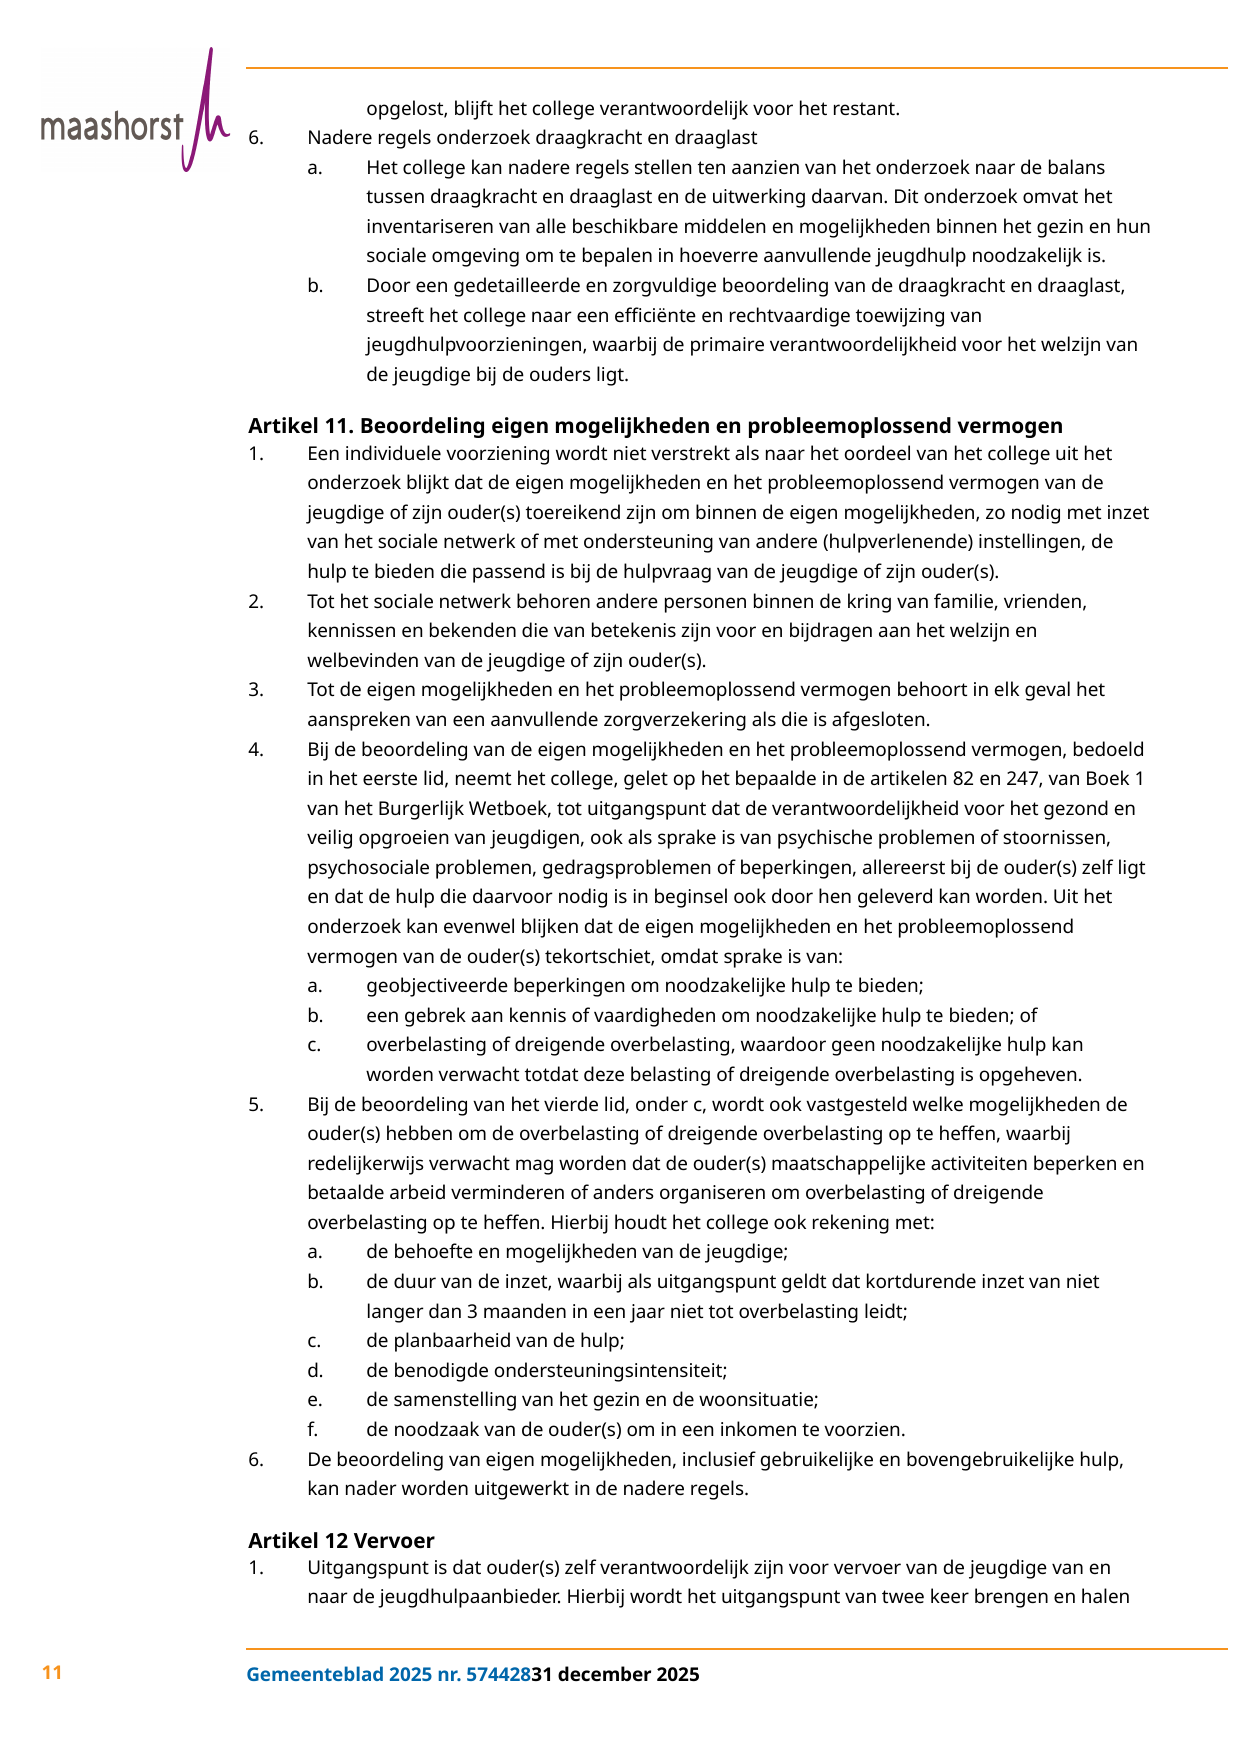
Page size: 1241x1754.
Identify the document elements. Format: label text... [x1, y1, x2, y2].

list Bij de beoordeling van het vierde lid, onder c, wordt ook vastgesteld welke mogelijkheden de ouder(s) hebben om de overbelasting of dreigende overbelasting op te heffen, waarbij redelijkerwijs verwacht mag worden dat de ouder(s) maatschappelijke activiteiten beperken en betaalde arbeid verminderen of anders organiseren om overbelasting of dreigende overbelasting op te heffen. Hierbij houdt het college ook rekening met: [248, 1091, 1152, 1235]
list Tot het sociale netwerk behoren andere personen binnen de kring van familie, vrienden, kennissen en bekenden die van betekenis zijn voor en bijdragen aan het welzijn en welbevinden van de jeugdige of zijn ouder(s). [248, 588, 1152, 673]
list Tot de eigen mogelijkheden en het probleemoplossend vermogen behoort in elk geval het aanspreken van een aanvullende zorgverzekering als die is afgesloten. [248, 677, 1152, 732]
list Een individuele voorziening wordt niet verstrekt als naar het oordeel van het college uit het onderzoek blijkt dat de eigen mogelijkheden en het probleemoplossend vermogen van de jeugdige of zijn ouder(s) toereikend zijn om binnen de eigen mogelijkheden, zo nodig met inzet van het sociale netwerk of met ondersteuning van andere (hulpverlenende) instellingen, de hulp te bieden die passend is bij de hulpvraag van de jeugdige of zijn ouder(s). [248, 440, 1152, 584]
list geobjectiveerde beperkingen om noodzakelijke hulp te bieden; [307, 972, 1152, 998]
list opgelost, blijft het college verantwoordelijk voor het restant. [307, 95, 1152, 121]
list een gebrek aan kennis of vaardigheden om noodzakelijke hulp te bieden; of [307, 1002, 1152, 1028]
list de noodzaak van de ouder(s) om in een inkomen te voorzien. [307, 1416, 1152, 1442]
list De beoordeling van eigen mogelijkheden, inclusief gebruikelijke en bovengebruikelijke hulp, kan nader worden uitgewerkt in de nadere regels. [248, 1446, 1152, 1501]
text Artikel 11. Beoordeling eigen mogelijkheden en probleemoplossend vermogen [248, 411, 1152, 440]
picture [41, 47, 231, 172]
list Bij de beoordeling van de eigen mogelijkheden en het probleemoplossend vermogen, bedoeld in het eerste lid, neemt het college, gelet op het bepaalde in de artikelen 82 en 247, van Boek 1 van het Burgerlijk Wetboek, tot uitgangspunt dat de verantwoordelijkheid voor het gezond en veilig opgroeien van jeugdigen, ook als sprake is van psychische problemen of stoornissen, psychosociale problemen, gedragsproblemen of beperkingen, allereerst bij de ouder(s) zelf ligt en dat de hulp die daarvoor nodig is in beginsel ook door hen geleverd kan worden. Uit het onderzoek kan evenwel blijken dat de eigen mogelijkheden en het probleemoplossend vermogen van de ouder(s) tekortschiet, omdat sprake is van: [248, 736, 1152, 968]
text Artikel 12 Vervoer [248, 1526, 1152, 1554]
list de behoefte en mogelijkheden van de jeugdige; [307, 1239, 1152, 1264]
list Het college kan nadere regels stellen ten aanzien van het onderzoek naar de balans tussen draagkracht en draaglast en de uitwerking daarvan. Dit onderzoek omvat het inventariseren van alle beschikbare middelen en mogelijkheden binnen het gezin en hun sociale omgeving om te bepalen in hoeverre aanvullende jeugdhulp noodzakelijk is. [307, 154, 1152, 268]
list Door een gedetailleerde en zorgvuldige beoordeling van de draagkracht en draaglast, streeft het college naar een efficiënte en rechtvaardige toewijzing van jeugdhulpvoorzieningen, waarbij de primaire verantwoordelijkheid voor het welzijn van de jeugdige bij de ouders ligt. [307, 272, 1152, 387]
list Nadere regels onderzoek draagkracht en draaglast [248, 124, 1152, 150]
list de samenstelling van het gezin en de woonsituatie; [307, 1387, 1152, 1412]
list overbelasting of dreigende overbelasting, waardoor geen noodzakelijke hulp kan worden verwacht totdat deze belasting of dreigende overbelasting is opgeheven. [307, 1032, 1152, 1087]
list de duur van de inzet, waarbij als uitgangspunt geldt dat kortdurende inzet van niet langer dan 3 maanden in een jaar niet tot overbelasting leidt; [307, 1268, 1152, 1323]
list Uitgangspunt is dat ouder(s) zelf verantwoordelijk zijn voor vervoer van de jeugdige van en naar de jeugdhulpaanbieder. Hierbij wordt het uitgangspunt van twee keer brengen en halen [248, 1554, 1152, 1609]
list de planbaarheid van de hulp; [307, 1327, 1152, 1353]
list de benodigde ondersteuningsintensiteit; [307, 1357, 1152, 1383]
